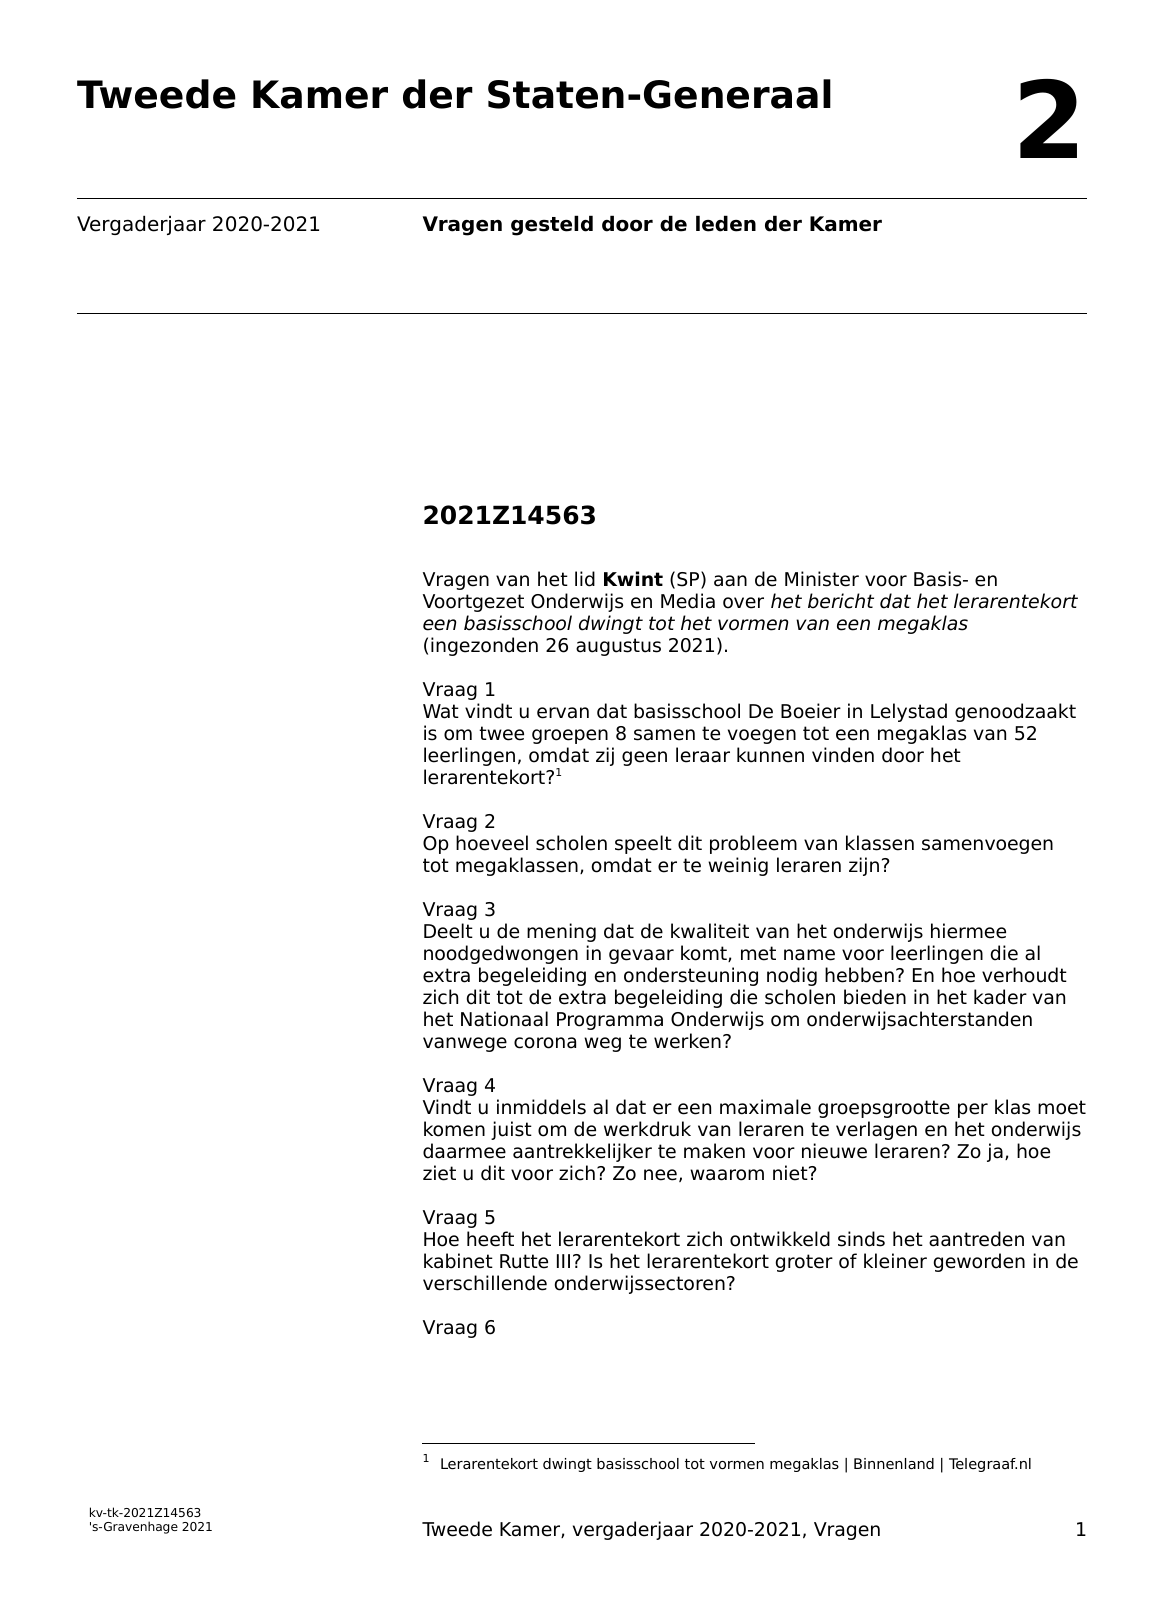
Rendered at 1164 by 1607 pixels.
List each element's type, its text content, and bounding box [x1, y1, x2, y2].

text Wat vindt u ervan dat basisschool De Boeier in Lelystad genoodzaakt is om twee groepen 8 samen te voegen tot een megaklas van 52 leerlingen, omdat zij geen leraar kunnen vinden door het lerarentekort? [422, 701, 1087, 789]
text Vindt u inmiddels al dat er een maximale groepsgrootte per klas moet komen juist om de werkdruk van leraren te verlagen en het onderwijs daarmee aantrekkelijker te maken voor nieuwe leraren? Zo ja, hoe ziet u dit voor zich? Zo nee, waarom niet? [422, 1097, 1087, 1185]
text Vragen van het lid Kwint (SP) aan de Minister voor Basis- en Voortgezet Onderwijs en Media over het bericht dat het lerarentekort een basisschool dwingt tot het vormen van een megaklas (ingezonden 26 augustus 2021). [422, 569, 1087, 657]
table_header Tweede Kamer der Staten-Generaal [77, 59, 886, 198]
text Lerarentekort dwingt basisschool tot vormen megaklas | Binnenland | Telegraaf.nl [422, 1452, 1087, 1474]
text kv-tk-2021Z14563 [88, 1506, 323, 1520]
text Vraag 5 [422, 1207, 1087, 1229]
text Vraag 3 [422, 899, 1087, 921]
text 's-Gravenhage 2021 [88, 1520, 323, 1534]
text 2021Z14563 [422, 501, 1087, 531]
text Op hoeveel scholen speelt dit probleem van klassen samenvoegen tot megaklassen, omdat er te weinig leraren zijn? [422, 833, 1087, 877]
table_cell Vragen gesteld door de leden der Kamer [422, 199, 1087, 313]
text Vraag 2 [422, 811, 1087, 833]
table_cell Vergaderjaar 2020-2021 [77, 199, 422, 313]
text Vraag 6 [422, 1317, 1087, 1339]
text Vraag 1 [422, 679, 1087, 701]
text Vraag 4 [422, 1075, 1087, 1097]
text Hoe heeft het lerarentekort zich ontwikkeld sinds het aantreden van kabinet Rutte III? Is het lerarentekort groter of kleiner geworden in de verschillende onderwijssectoren? [422, 1229, 1087, 1295]
text Deelt u de mening dat de kwaliteit van het onderwijs hiermee noodgedwongen in gevaar komt, met name voor leerlingen die al extra begeleiding en ondersteuning nodig hebben? En hoe verhoudt zich dit tot de extra begeleiding die scholen bieden in het kader van het Nationaal Programma Onderwijs om onderwijsachterstanden vanwege corona weg te werken? [422, 921, 1087, 1053]
table_header 2 [886, 59, 1087, 198]
